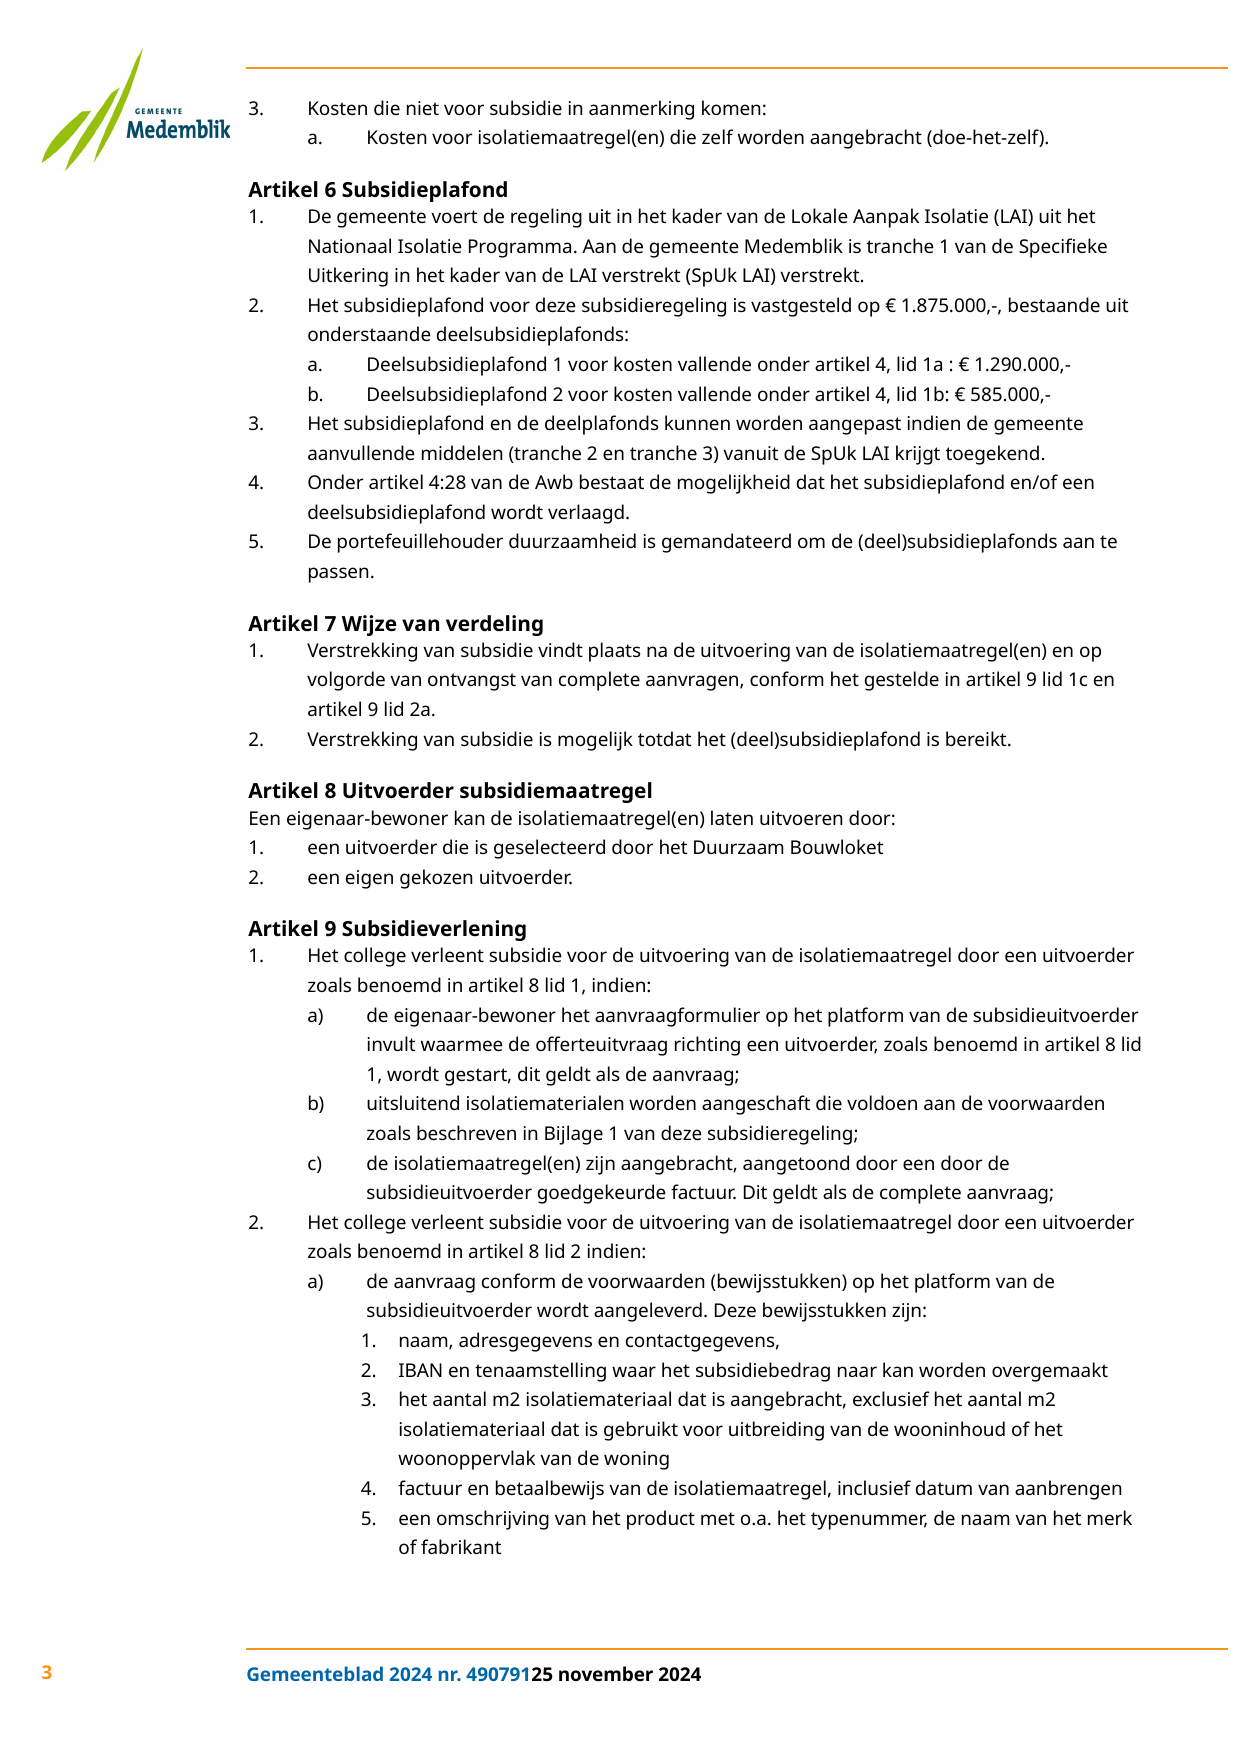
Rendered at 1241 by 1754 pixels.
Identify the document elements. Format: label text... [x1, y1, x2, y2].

picture [41, 47, 231, 172]
list een uitvoerder die is geselecteerd door het Duurzaam Bouwloket [248, 834, 1152, 860]
list IBAN en tenaamstelling waar het subsidiebedrag naar kan worden overgemaakt [361, 1357, 1152, 1383]
list de eigenaar-bewoner het aanvraagformulier op het platform van de subsidieuitvoerder invult waarmee de offerteuitvraag richting een uitvoerder, zoals benoemd in artikel 8 lid 1, wordt gestart, dit geldt als de aanvraag; [307, 1002, 1152, 1087]
list Het subsidieplafond en de deelplafonds kunnen worden aangepast indien de gemeente aanvullende middelen (tranche 2 en tranche 3) vanuit de SpUk LAI krijgt toegekend. [248, 410, 1152, 466]
list het aantal m2 isolatiemateriaal dat is aangebracht, exclusief het aantal m2 isolatiemateriaal dat is gebruikt voor uitbreiding van de wooninhoud of het woonoppervlak van de woning [361, 1386, 1152, 1471]
list een omschrijving van het product met o.a. het typenummer, de naam van het merk of fabrikant [361, 1505, 1152, 1560]
list naam, adresgegevens en contactgegevens, [361, 1327, 1152, 1353]
list Verstrekking van subsidie is mogelijk totdat het (deel)subsidieplafond is bereikt. [248, 726, 1152, 752]
list De portefeuillehouder duurzaamheid is gemandateerd om de (deel)subsidieplafonds aan te passen. [248, 529, 1152, 584]
list Onder artikel 4:28 van de Awb bestaat de mogelijkheid dat het subsidieplafond en/of een deelsubsidieplafond wordt verlaagd. [248, 469, 1152, 525]
text Artikel 7 Wijze van verdeling [248, 609, 1152, 637]
text Artikel 9 Subsidieverlening [248, 914, 1152, 943]
text Artikel 6 Subsidieplafond [248, 175, 1152, 203]
list Kosten die niet voor subsidie in aanmerking komen: [248, 95, 1152, 121]
list uitsluitend isolatiematerialen worden aangeschaft die voldoen aan de voorwaarden zoals beschreven in Bijlage 1 van deze subsidieregeling; [307, 1091, 1152, 1146]
text Artikel 8 Uitvoerder subsidiemaatregel [248, 776, 1152, 805]
text Een eigenaar-bewoner kan de isolatiemaatregel(en) laten uitvoeren door: [248, 805, 1152, 830]
list Deelsubsidieplafond 1 voor kosten vallende onder artikel 4, lid 1a : € 1.290.000,- [307, 351, 1152, 377]
list Het college verleent subsidie voor de uitvoering van de isolatiemaatregel door een uitvoerder zoals benoemd in artikel 8 lid 2 indien: [248, 1209, 1152, 1264]
list factuur en betaalbewijs van de isolatiemaatregel, inclusief datum van aanbrengen [361, 1475, 1152, 1501]
list Verstrekking van subsidie vindt plaats na de uitvoering van de isolatiemaatregel(en) en op volgorde van ontvangst van complete aanvragen, conform het gestelde in artikel 9 lid 1c en artikel 9 lid 2a. [248, 637, 1152, 722]
list een eigen gekozen uitvoerder. [248, 864, 1152, 889]
list Het subsidieplafond voor deze subsidieregeling is vastgesteld op € 1.875.000,-, bestaande uit onderstaande deelsubsidieplafonds: [248, 292, 1152, 347]
list de aanvraag conform de voorwaarden (bewijsstukken) op het platform van de subsidieuitvoerder wordt aangeleverd. Deze bewijsstukken zijn: [307, 1268, 1152, 1323]
list Het college verleent subsidie voor de uitvoering van de isolatiemaatregel door een uitvoerder zoals benoemd in artikel 8 lid 1, indien: [248, 943, 1152, 998]
list Kosten voor isolatiemaatregel(en) die zelf worden aangebracht (doe-het-zelf). [307, 124, 1152, 150]
list Deelsubsidieplafond 2 voor kosten vallende onder artikel 4, lid 1b: € 585.000,- [307, 381, 1152, 406]
list de isolatiemaatregel(en) zijn aangebracht, aangetoond door een door de subsidieuitvoerder goedgekeurde factuur. Dit geldt als de complete aanvraag; [307, 1150, 1152, 1205]
list De gemeente voert de regeling uit in het kader van de Lokale Aanpak Isolatie (LAI) uit het Nationaal Isolatie Programma. Aan de gemeente Medemblik is tranche 1 van de Specifieke Uitkering in het kader van de LAI verstrekt (SpUk LAI) verstrekt. [248, 203, 1152, 288]
